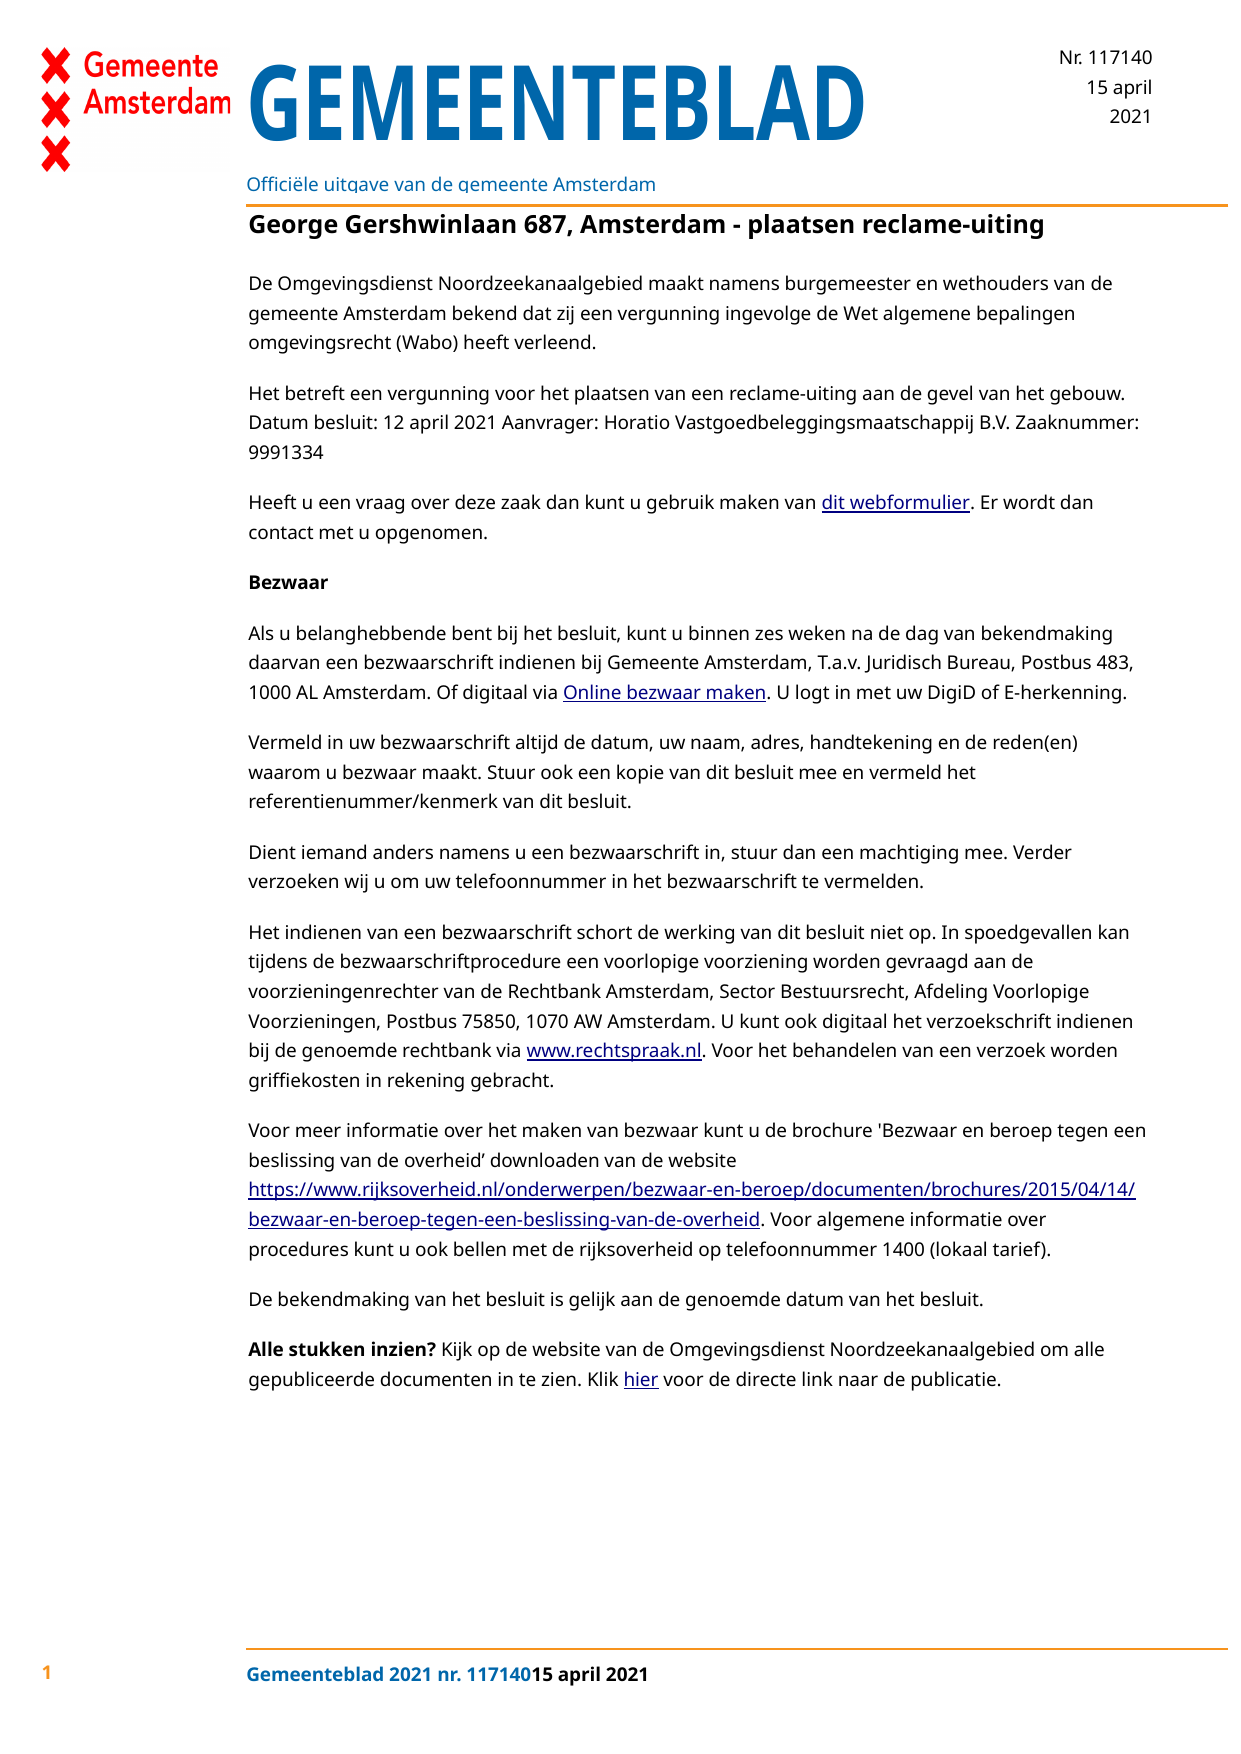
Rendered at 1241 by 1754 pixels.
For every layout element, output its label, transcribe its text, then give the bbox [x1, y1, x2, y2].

text Heeft u een vraag over deze zaak dan kunt u gebruik maken van dit webformulier. Er wordt dan contact met u opgenomen. [248, 489, 1152, 545]
text Dient iemand anders namens u een bezwaarschrift in, stuur dan een machtiging mee. Verder verzoeken wij u om uw telefoonnummer in het bezwaarschrift te vermelden. [248, 839, 1152, 894]
text De Omgevingsdienst Noordzeekanaalgebied maakt namens burgemeester en wethouders van de gemeente Amsterdam bekend dat zij een vergunning ingevolge de Wet algemene bepalingen omgevingsrecht (Wabo) heeft verleend. [248, 270, 1152, 355]
text Het indienen van een bezwaarschrift schort de werking van dit besluit niet op. In spoedgevallen kan tijdens de bezwaarschriftprocedure een voorlopige voorziening worden gevraagd aan de voorzieningenrechter van de Rechtbank Amsterdam, Sector Bestuursrecht, Afdeling Voorlopige Voorzieningen, Postbus 75850, 1070 AW Amsterdam. U kunt ook digitaal het verzoekschrift indienen bij de genoemde rechtbank via www.rechtspraak.nl. Voor het behandelen van een verzoek worden griffiekosten in rekening gebracht. [248, 919, 1152, 1093]
text Bezwaar [248, 569, 1152, 595]
text De bekendmaking van het besluit is gelijk aan de genoemde datum van het besluit. [248, 1286, 1152, 1312]
text Alle stukken inzien? Kijk op de website van de Omgevingsdienst Noordzeekanaalgebied om alle gepubliceerde documenten in te zien. Klik hier voor de directe link naar de publicatie. [248, 1337, 1152, 1392]
text Voor meer informatie over het maken van bezwaar kunt u de brochure 'Bezwaar en beroep tegen een beslissing van de overheid’ downloaden van de website https://www.rijksoverheid.nl/onderwerpen/bezwaar-en-beroep/documenten/brochures/2015/04/14/bezwaar-en-beroep-tegen-een-beslissing-van-de-overheid. Voor algemene informatie over procedures kunt u ook bellen met de rijksoverheid op telefoonnummer 1400 (lokaal tarief). [248, 1117, 1152, 1261]
text Vermeld in uw bezwaarschrift altijd de datum, uw naam, adres, handtekening en de reden(en) waarom u bezwaar maakt. Stuur ook een kopie van dit besluit mee en vermeld het referentienummer/kenmerk van dit besluit. [248, 729, 1152, 814]
text George Gershwinlaan 687, Amsterdam - plaatsen reclame-uiting [248, 207, 1152, 241]
text Het betreft een vergunning voor het plaatsen van een reclame-uiting aan de gevel van het gebouw. Datum besluit: 12 april 2021 Aanvrager: Horatio Vastgoedbeleggingsmaatschappij B.V. Zaaknummer: 9991334 [248, 380, 1152, 465]
text Als u belanghebbende bent bij het besluit, kunt u binnen zes weken na de dag van bekendmaking daarvan een bezwaarschrift indienen bij Gemeente Amsterdam, T.a.v. Juridisch Bureau, Postbus 483, 1000 AL Amsterdam. Of digitaal via Online bezwaar maken. U logt in met uw DigiD of E-herkenning. [248, 620, 1152, 705]
picture [41, 47, 231, 172]
